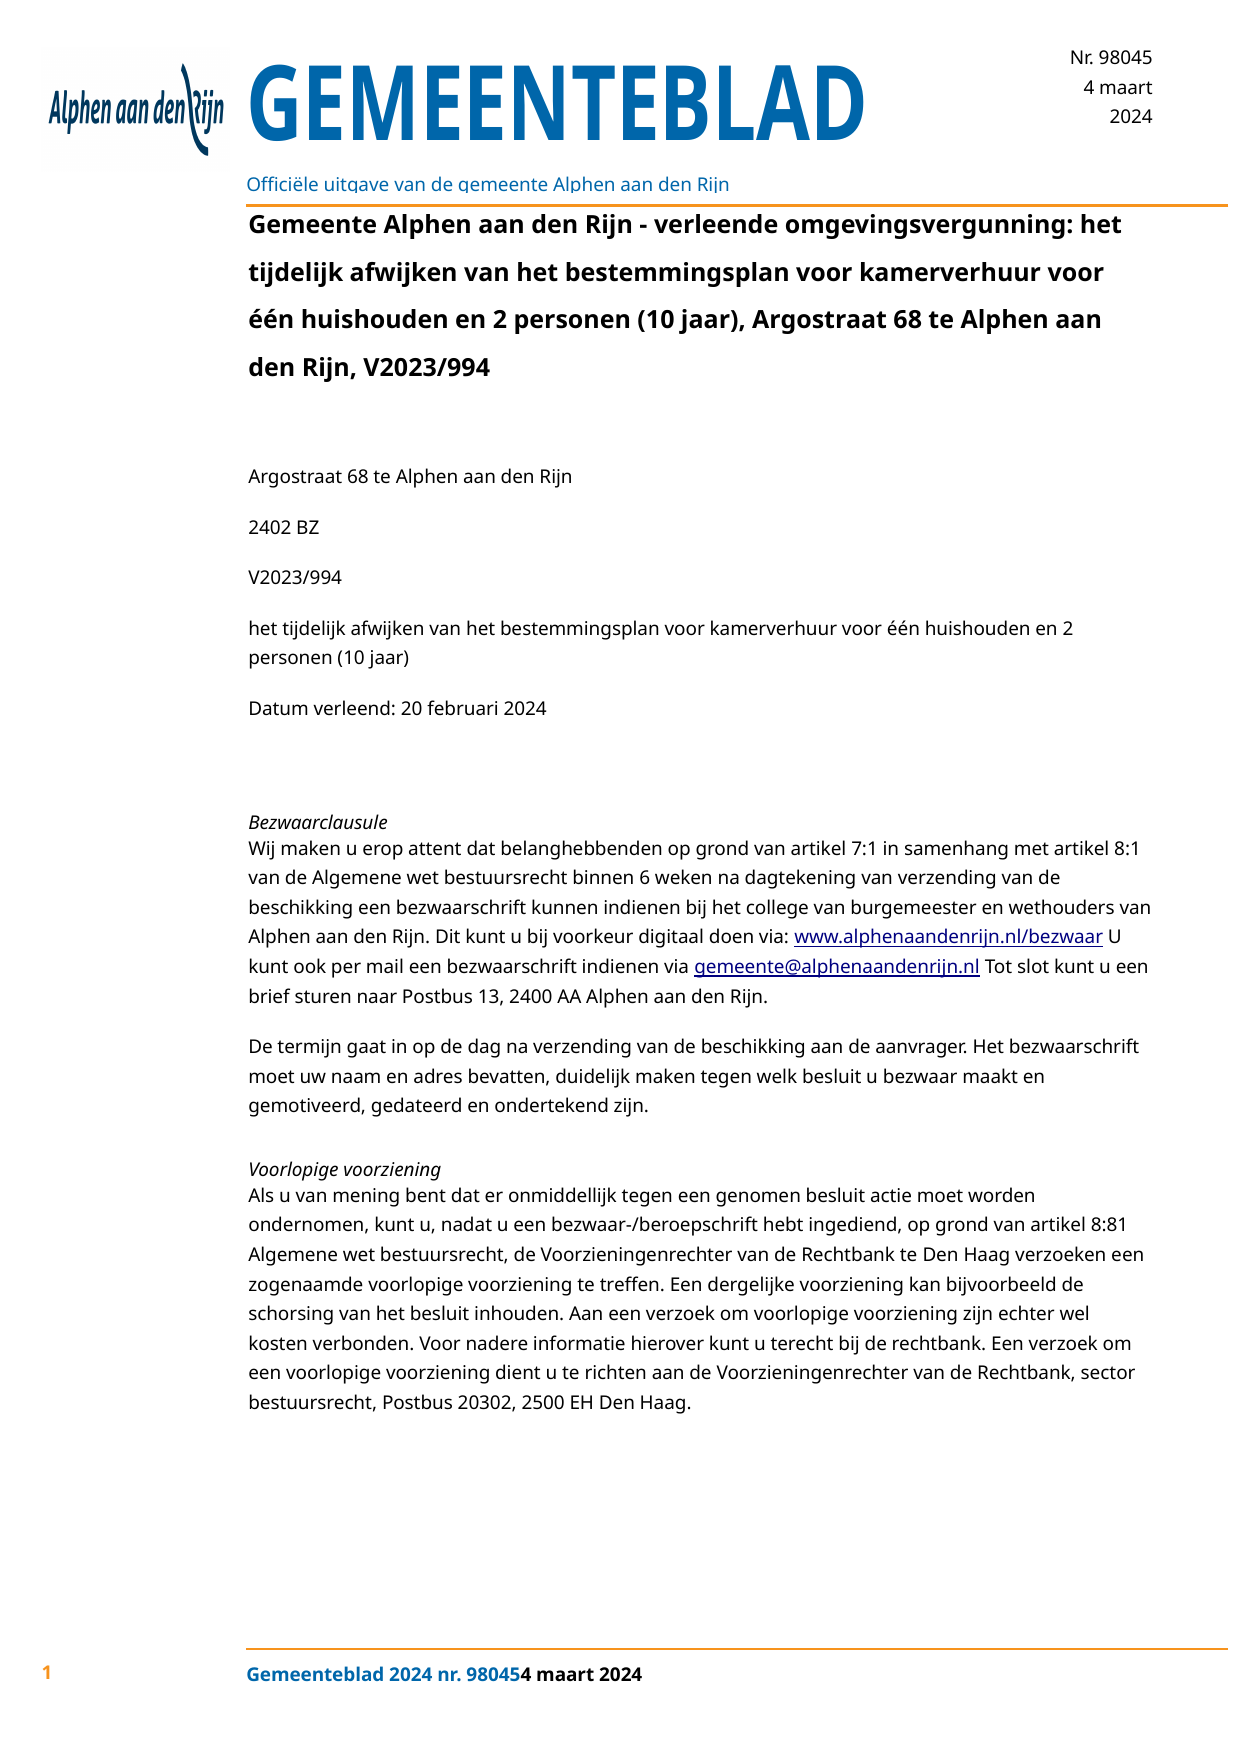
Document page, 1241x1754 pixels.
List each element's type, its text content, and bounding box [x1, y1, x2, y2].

text Wij maken u erop attent dat belanghebbenden op grond van artikel 7:1 in samenhang met artikel 8:1 van de Algemene wet bestuursrecht binnen 6 weken na dagtekening van verzending van de beschikking een bezwaarschrift kunnen indienen bij het college van burgemeester en wethouders van Alphen aan den Rijn. Dit kunt u bij voorkeur digitaal doen via: www.alphenaandenrijn.nl/bezwaar U kunt ook per mail een bezwaarschrift indienen via gemeente@alphenaandenrijn.nl Tot slot kunt u een brief sturen naar Postbus 13, 2400 AA Alphen aan den Rijn. [248, 835, 1152, 1008]
text Datum verleend: 20 februari 2024 [248, 695, 1152, 721]
text 2402 BZ [248, 514, 1152, 540]
text Bezwaarclausule [248, 809, 1152, 835]
picture [41, 47, 231, 172]
text Voorlopige voorziening [248, 1156, 1152, 1182]
text Gemeente Alphen aan den Rijn - verleende omgevingsvergunning: het tijdelijk afwijken van het bestemmingsplan voor kamerverhuur voor één huishouden en 2 personen (10 jaar), Argostraat 68 te Alphen aan den Rijn, V2023/994 [248, 207, 1152, 384]
text het tijdelijk afwijken van het bestemmingsplan voor kamerverhuur voor één huishouden en 2 personen (10 jaar) [248, 615, 1152, 670]
text Als u van mening bent dat er onmiddellijk tegen een genomen besluit actie moet worden ondernomen, kunt u, nadat u een bezwaar-/beroepschrift hebt ingediend, op grond van artikel 8:81 Algemene wet bestuursrecht, de Voorzieningenrechter van de Rechtbank te Den Haag verzoeken een zogenaamde voorlopige voorziening te treffen. Een dergelijke voorziening kan bijvoorbeeld de schorsing van het besluit inhouden. Aan een verzoek om voorlopige voorziening zijn echter wel kosten verbonden. Voor nadere informatie hierover kunt u terecht bij de rechtbank. Een verzoek om een voorlopige voorziening dient u te richten aan de Voorzieningenrechter van de Rechtbank, sector bestuursrecht, Postbus 20302, 2500 EH Den Haag. [248, 1182, 1152, 1415]
text Argostraat 68 te Alphen aan den Rijn [248, 463, 1152, 489]
text De termijn gaat in op de dag na verzending van de beschikking aan de aanvrager. Het bezwaarschrift moet uw naam en adres bevatten, duidelijk maken tegen welk besluit u bezwaar maakt en gemotiveerd, gedateerd en ondertekend zijn. [248, 1033, 1152, 1118]
text V2023/994 [248, 564, 1152, 590]
